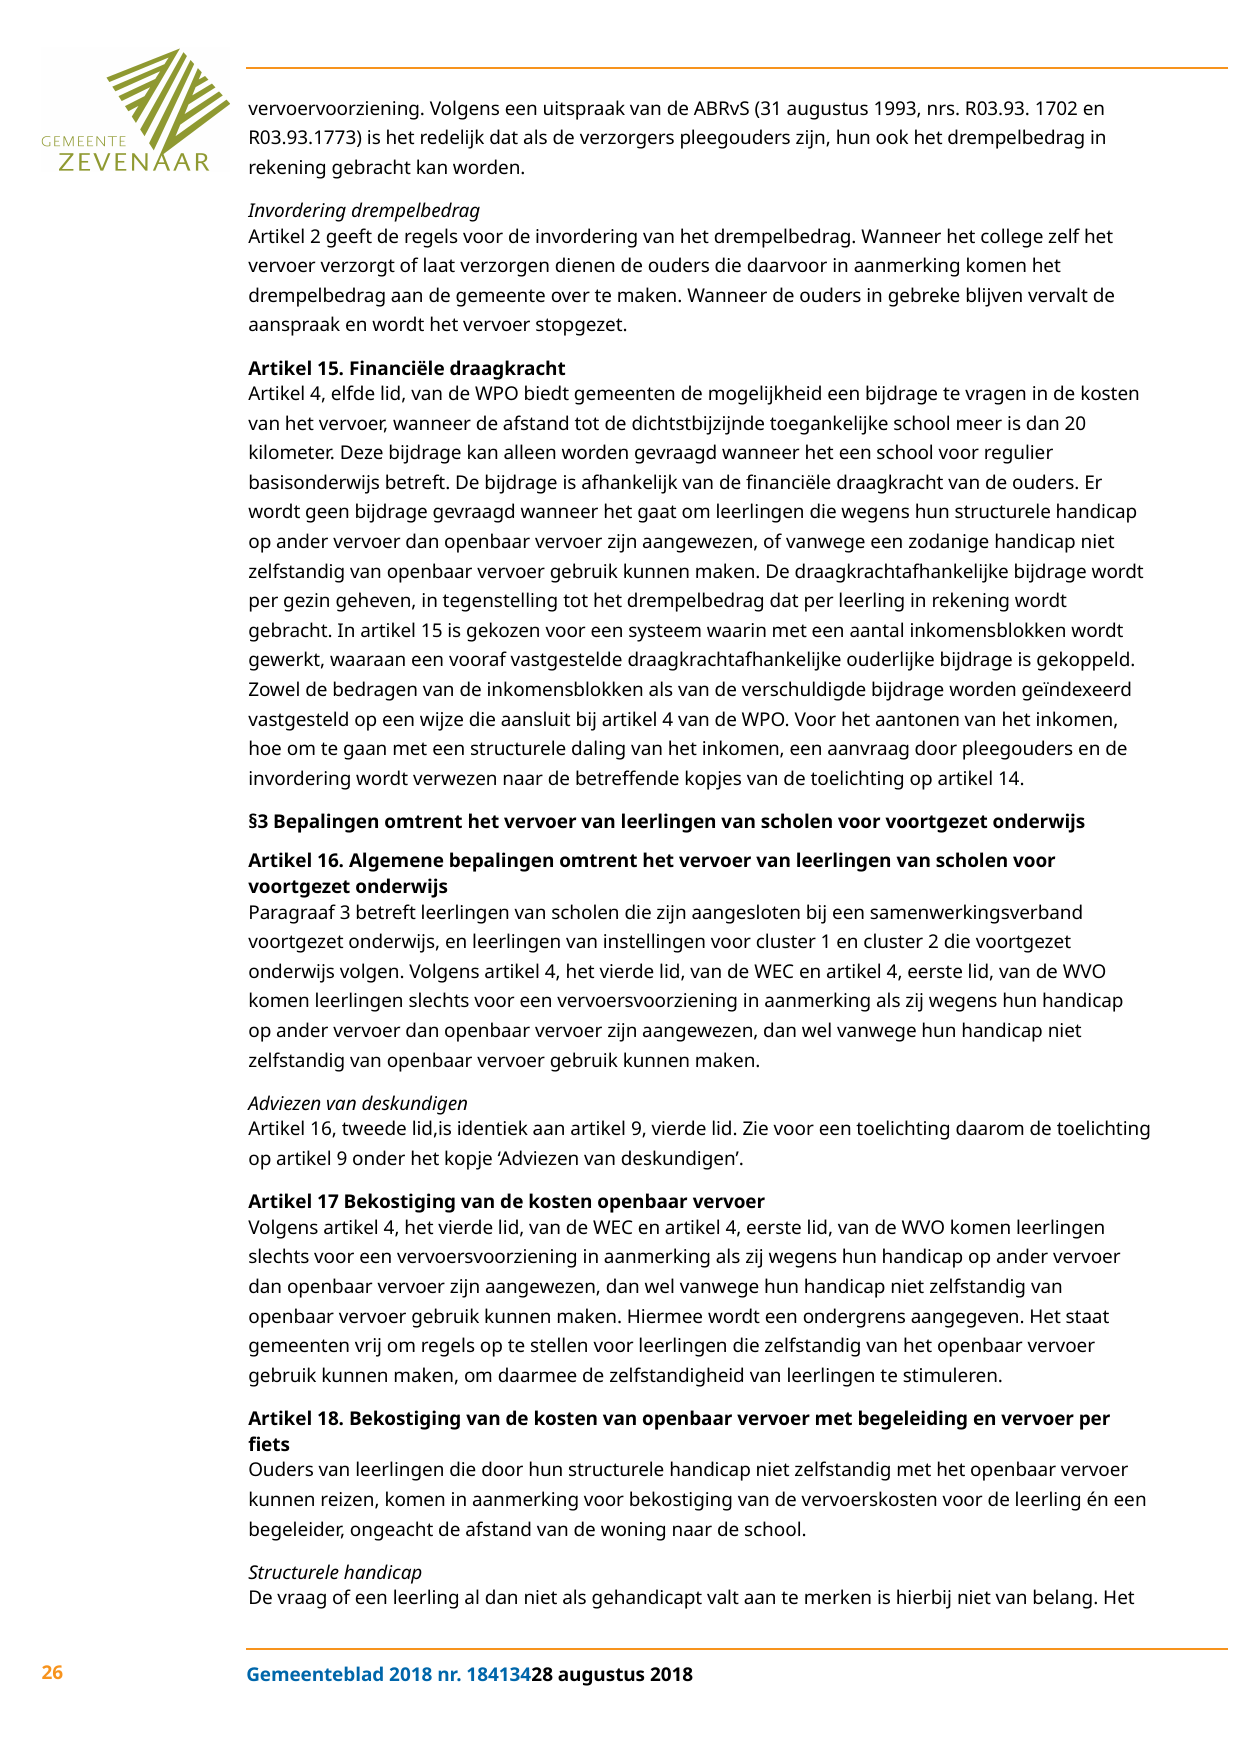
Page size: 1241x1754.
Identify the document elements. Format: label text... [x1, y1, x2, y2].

text Adviezen van deskundigen [248, 1090, 1152, 1116]
text §3 Bepalingen omtrent het vervoer van leerlingen van scholen voor voortgezet onderwijs [248, 808, 1152, 834]
text Artikel 17 Bekostiging van de kosten openbaar vervoer [248, 1188, 1152, 1214]
text Artikel 16. Algemene bepalingen omtrent het vervoer van leerlingen van scholen voor voortgezet onderwijs [248, 847, 1152, 899]
text Paragraaf 3 betreft leerlingen van scholen die zijn aangesloten bij een samenwerkingsverband voortgezet onderwijs, en leerlingen van instellingen voor cluster 1 en cluster 2 die voortgezet onderwijs volgen. Volgens artikel 4, het vierde lid, van de WEC en artikel 4, eerste lid, van de WVO komen leerlingen slechts voor een vervoersvoorziening in aanmerking als zij wegens hun handicap op ander vervoer dan openbaar vervoer zijn aangewezen, dan wel vanwege hun handicap niet zelfstandig van openbaar vervoer gebruik kunnen maken. [248, 899, 1152, 1072]
text Structurele handicap [248, 1559, 1152, 1584]
text Artikel 18. Bekostiging van de kosten van openbaar vervoer met begeleiding en vervoer per fiets [248, 1405, 1152, 1457]
text Ouders van leerlingen die door hun structurele handicap niet zelfstandig met het openbaar vervoer kunnen reizen, komen in aanmerking voor bekostiging van de vervoerskosten voor de leerling én een begeleider, ongeacht de afstand van de woning naar de school. [248, 1457, 1152, 1541]
text Artikel 2 geeft de regels voor de invordering van het drempelbedrag. Wanneer het college zelf het vervoer verzorgt of laat verzorgen dienen de ouders die daarvoor in aanmerking komen het drempelbedrag aan de gemeente over te maken. Wanneer de ouders in gebreke blijven vervalt de aanspraak en wordt het vervoer stopgezet. [248, 223, 1152, 337]
text Artikel 16, tweede lid,is identiek aan artikel 9, vierde lid. Zie voor een toelichting daarom de toelichting op artikel 9 onder het kopje ‘Adviezen van deskundigen’. [248, 1116, 1152, 1171]
text Artikel 4, elfde lid, van de WPO biedt gemeenten de mogelijkheid een bijdrage te vragen in de kosten van het vervoer, wanneer de afstand tot de dichtstbijzijnde toegankelijke school meer is dan 20 kilometer. Deze bijdrage kan alleen worden gevraagd wanneer het een school voor regulier basisonderwijs betreft. De bijdrage is afhankelijk van de financiële draagkracht van de ouders. Er wordt geen bijdrage gevraagd wanneer het gaat om leerlingen die wegens hun structurele handicap op ander vervoer dan openbaar vervoer zijn aangewezen, of vanwege een zodanige handicap niet zelfstandig van openbaar vervoer gebruik kunnen maken. De draagkrachtafhankelijke bijdrage wordt per gezin geheven, in tegenstelling tot het drempelbedrag dat per leerling in rekening wordt gebracht. In artikel 15 is gekozen voor een systeem waarin met een aantal inkomensblokken wordt gewerkt, waaraan een vooraf vastgestelde draagkrachtafhankelijke ouderlijke bijdrage is gekoppeld. Zowel de bedragen van de inkomensblokken als van de verschuldigde bijdrage worden geïndexeerd vastgesteld op een wijze die aansluit bij artikel 4 van de WPO. Voor het aantonen van het inkomen, hoe om te gaan met een structurele daling van het inkomen, een aanvraag door pleegouders en de invordering wordt verwezen naar de betreffende kopjes van de toelichting op artikel 14. [248, 380, 1152, 791]
text De vraag of een leerling al dan niet als gehandicapt valt aan te merken is hierbij niet van belang. Het [248, 1584, 1152, 1610]
text Invordering drempelbedrag [248, 197, 1152, 223]
text vervoervoorziening. Volgens een uitspraak van de ABRvS (31 augustus 1993, nrs. R03.93. 1702 en R03.93.1773) is het redelijk dat als de verzorgers pleegouders zijn, hun ook het drempelbedrag in rekening gebracht kan worden. [248, 95, 1152, 180]
text Artikel 15. Financiële draagkracht [248, 355, 1152, 380]
picture [41, 47, 231, 172]
text Volgens artikel 4, het vierde lid, van de WEC en artikel 4, eerste lid, van de WVO komen leerlingen slechts voor een vervoersvoorziening in aanmerking als zij wegens hun handicap op ander vervoer dan openbaar vervoer zijn aangewezen, dan wel vanwege hun handicap niet zelfstandig van openbaar vervoer gebruik kunnen maken. Hiermee wordt een ondergrens aangegeven. Het staat gemeenten vrij om regels op te stellen voor leerlingen die zelfstandig van het openbaar vervoer gebruik kunnen maken, om daarmee de zelfstandigheid van leerlingen te stimuleren. [248, 1214, 1152, 1388]
